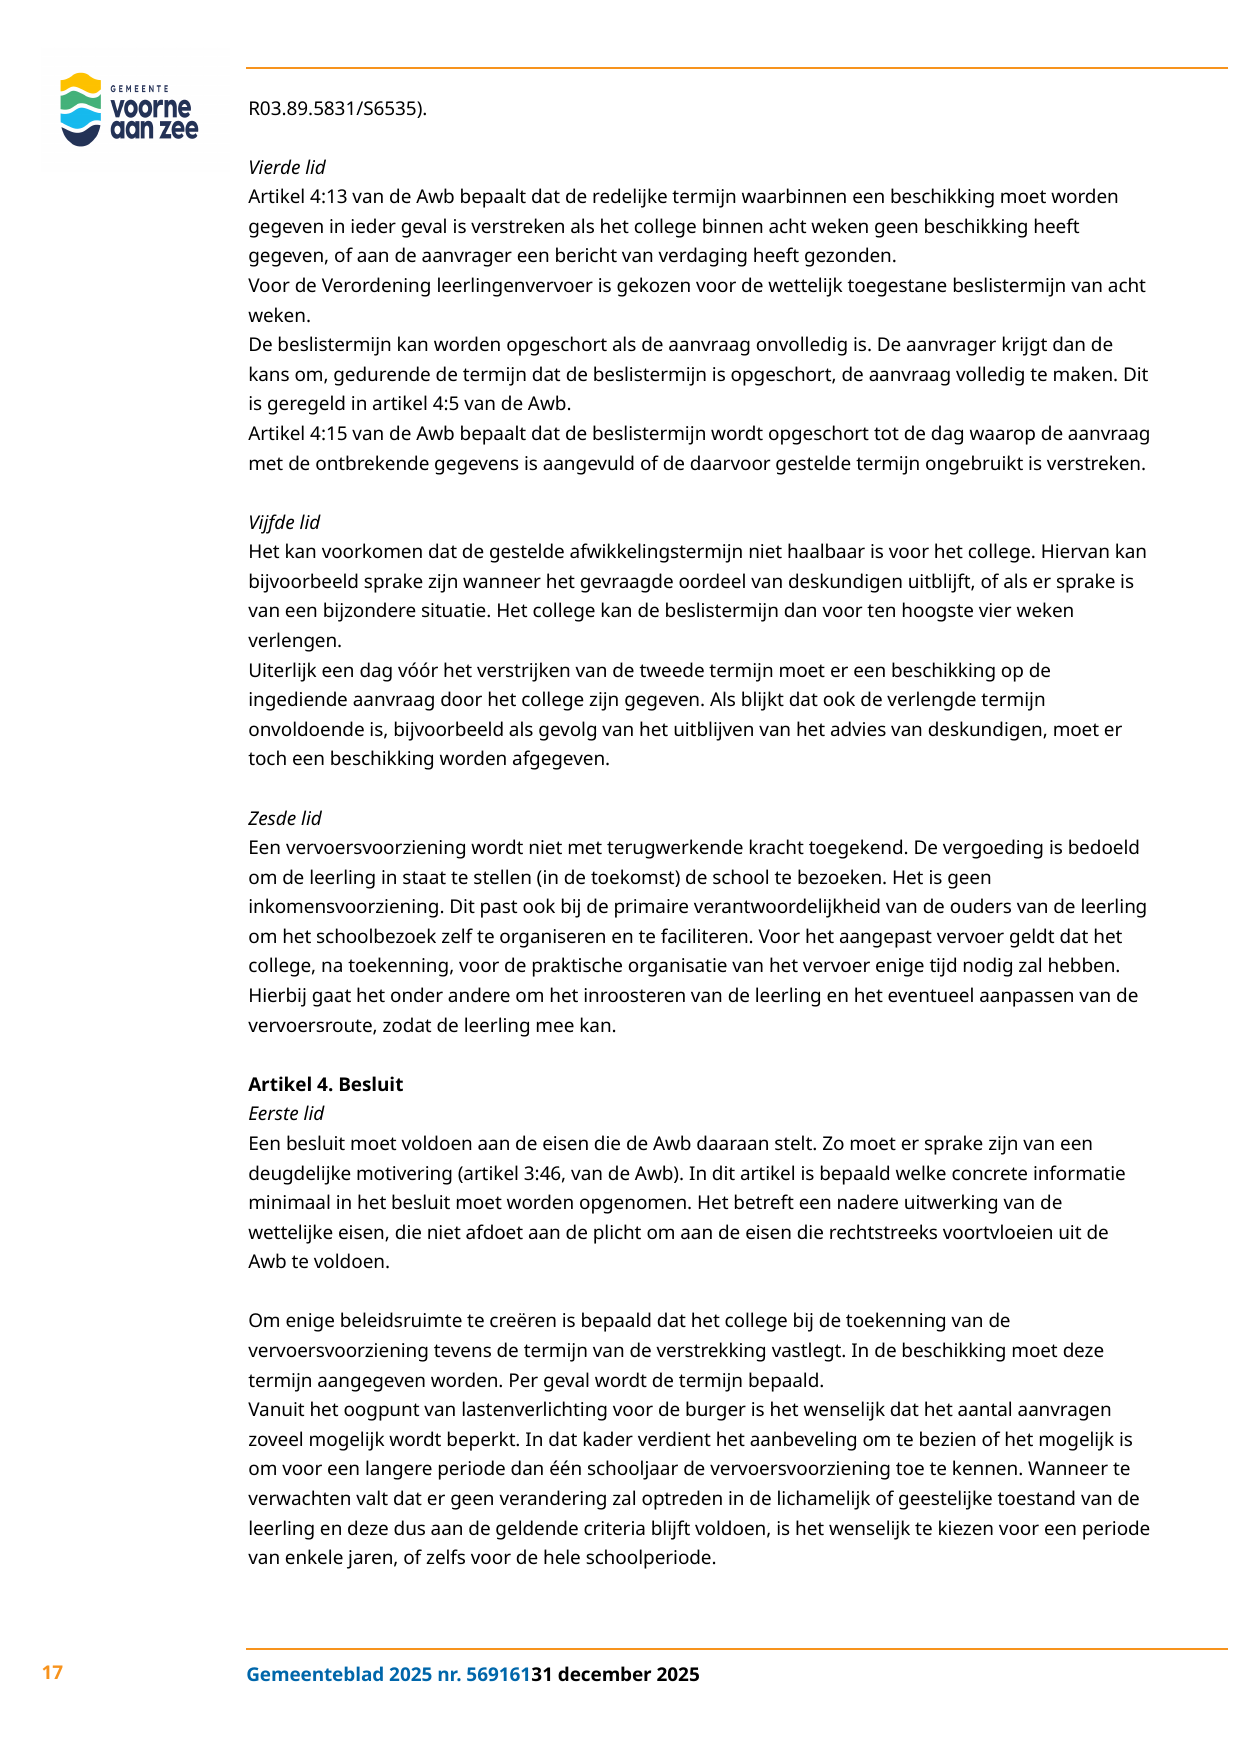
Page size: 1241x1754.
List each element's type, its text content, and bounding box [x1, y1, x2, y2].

text Artikel 4. Besluit [248, 1071, 1152, 1097]
text Zesde lid [248, 805, 1152, 831]
text Vijfde lid [248, 509, 1152, 535]
text Om enige beleidsruimte te creëren is bepaald dat het college bij de toekenning van de vervoersvoorziening tevens de termijn van de verstrekking vastlegt. In de beschikking moet deze termijn aangegeven worden. Per geval wordt de termijn bepaald. [248, 1308, 1152, 1393]
text Een vervoersvoorziening wordt niet met terugwerkende kracht toegekend. De vergoeding is bedoeld om de leerling in staat te stellen (in de toekomst) de school te bezoeken. Het is geen inkomensvoorziening. Dit past ook bij de primaire verantwoordelijkheid van de ouders van de leerling om het schoolbezoek zelf te organiseren en te faciliteren. Voor het aangepast vervoer geldt dat het college, na toekenning, voor de praktische organisatie van het vervoer enige tijd nodig zal hebben. Hierbij gaat het onder andere om het inroosteren van de leerling en het eventueel aanpassen van de vervoersroute, zodat de leerling mee kan. [248, 834, 1152, 1038]
text Een besluit moet voldoen aan de eisen die de Awb daaraan stelt. Zo moet er sprake zijn van een deugdelijke motivering (artikel 3:46, van de Awb). In dit artikel is bepaald welke concrete informatie minimaal in het besluit moet worden opgenomen. Het betreft een nadere uitwerking van de wettelijke eisen, die niet afdoet aan de plicht om aan de eisen die rechtstreeks voortvloeien uit de Awb te voldoen. [248, 1130, 1152, 1274]
text Voor de Verordening leerlingenvervoer is gekozen voor de wettelijk toegestane beslistermijn van acht weken. [248, 272, 1152, 328]
text Vanuit het oogpunt van lastenverlichting voor de burger is het wenselijk dat het aantal aanvragen zoveel mogelijk wordt beperkt. In dat kader verdient het aanbeveling om te bezien of het mogelijk is om voor een langere periode dan één schooljaar de vervoersvoorziening toe te kennen. Wanneer te verwachten valt dat er geen verandering zal optreden in de lichamelijk of geestelijke toestand van de leerling en deze dus aan de geldende criteria blijft voldoen, is het wenselijk te kiezen voor een periode van enkele jaren, of zelfs voor de hele schoolperiode. [248, 1396, 1152, 1570]
picture [41, 47, 231, 172]
text Uiterlijk een dag vóór het verstrijken van de tweede termijn moet er een beschikking op de ingediende aanvraag door het college zijn gegeven. Als blijkt dat ook de verlengde termijn onvoldoende is, bijvoorbeeld als gevolg van het uitblijven van het advies van deskundigen, moet er toch een beschikking worden afgegeven. [248, 657, 1152, 771]
text Vierde lid [248, 154, 1152, 180]
text Eerste lid [248, 1101, 1152, 1126]
text Het kan voorkomen dat de gestelde afwikkelingstermijn niet haalbaar is voor het college. Hiervan kan bijvoorbeeld sprake zijn wanneer het gevraagde oordeel van deskundigen uitblijft, of als er sprake is van een bijzondere situatie. Het college kan de beslistermijn dan voor ten hoogste vier weken verlengen. [248, 538, 1152, 653]
text Artikel 4:13 van de Awb bepaalt dat de redelijke termijn waarbinnen een beschikking moet worden gegeven in ieder geval is verstreken als het college binnen acht weken geen beschikking heeft gegeven, of aan de aanvrager een bericht van verdaging heeft gezonden. [248, 183, 1152, 268]
text Artikel 4:15 van de Awb bepaalt dat de beslistermijn wordt opgeschort tot de dag waarop de aanvraag met de ontbrekende gegevens is aangevuld of de daarvoor gestelde termijn ongebruikt is verstreken. [248, 420, 1152, 476]
text R03.89.5831/S6535). [248, 95, 1152, 121]
text De beslistermijn kan worden opgeschort als de aanvraag onvolledig is. De aanvrager krijgt dan de kans om, gedurende de termijn dat de beslistermijn is opgeschort, de aanvraag volledig te maken. Dit is geregeld in artikel 4:5 van de Awb. [248, 331, 1152, 416]
